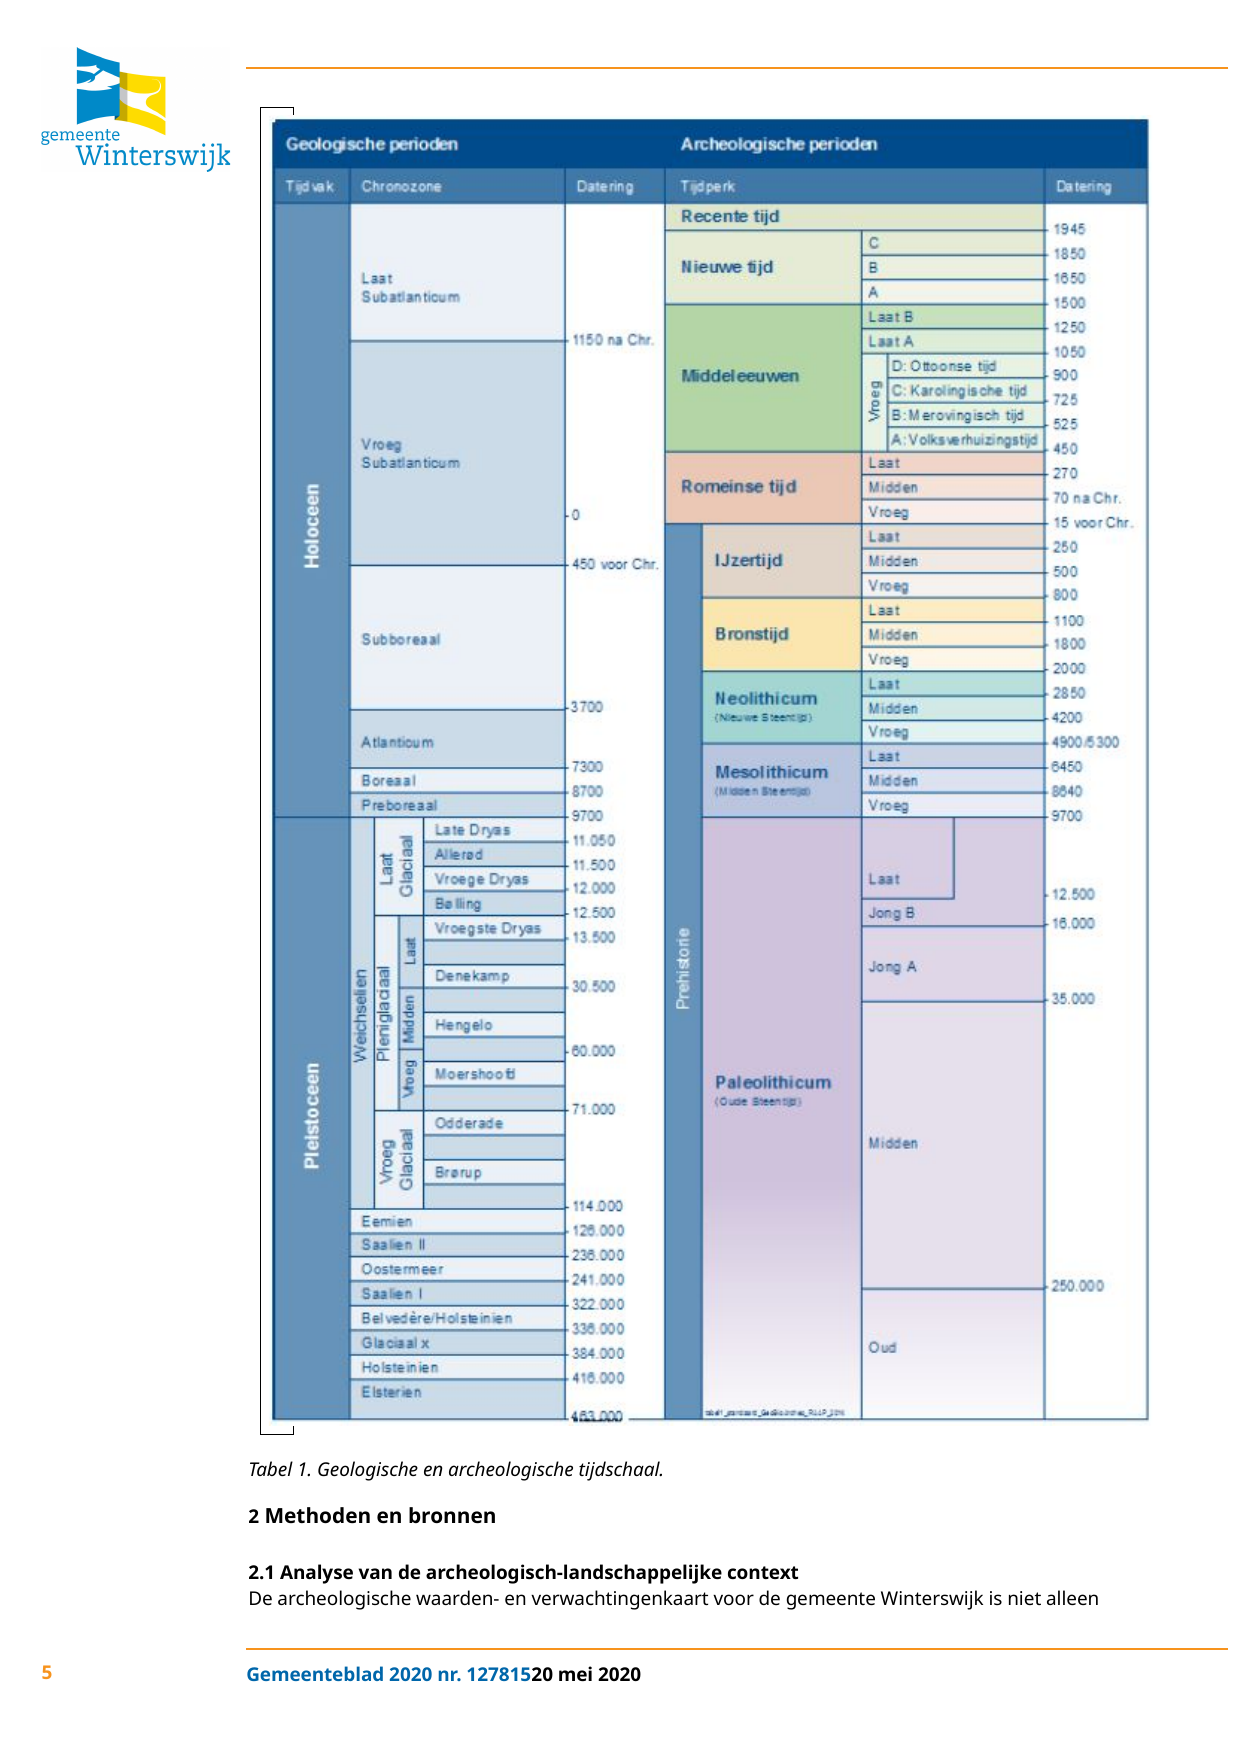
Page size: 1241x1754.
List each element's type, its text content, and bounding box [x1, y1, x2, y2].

text 2 Methoden en bronnen [248, 1501, 1152, 1530]
text Tabel 1. Geologische en archeologische tijdschaal. [248, 1456, 1152, 1481]
picture [225, 153, 231, 162]
picture [41, 47, 231, 172]
picture [268, 115, 1155, 1426]
text De archeologische waarden- en verwachtingenkaart voor de gemeente Winterswijk is niet alleen [248, 1585, 1152, 1611]
text 2.1 Analyse van de archeologisch-landschappelijke context [248, 1559, 1152, 1585]
